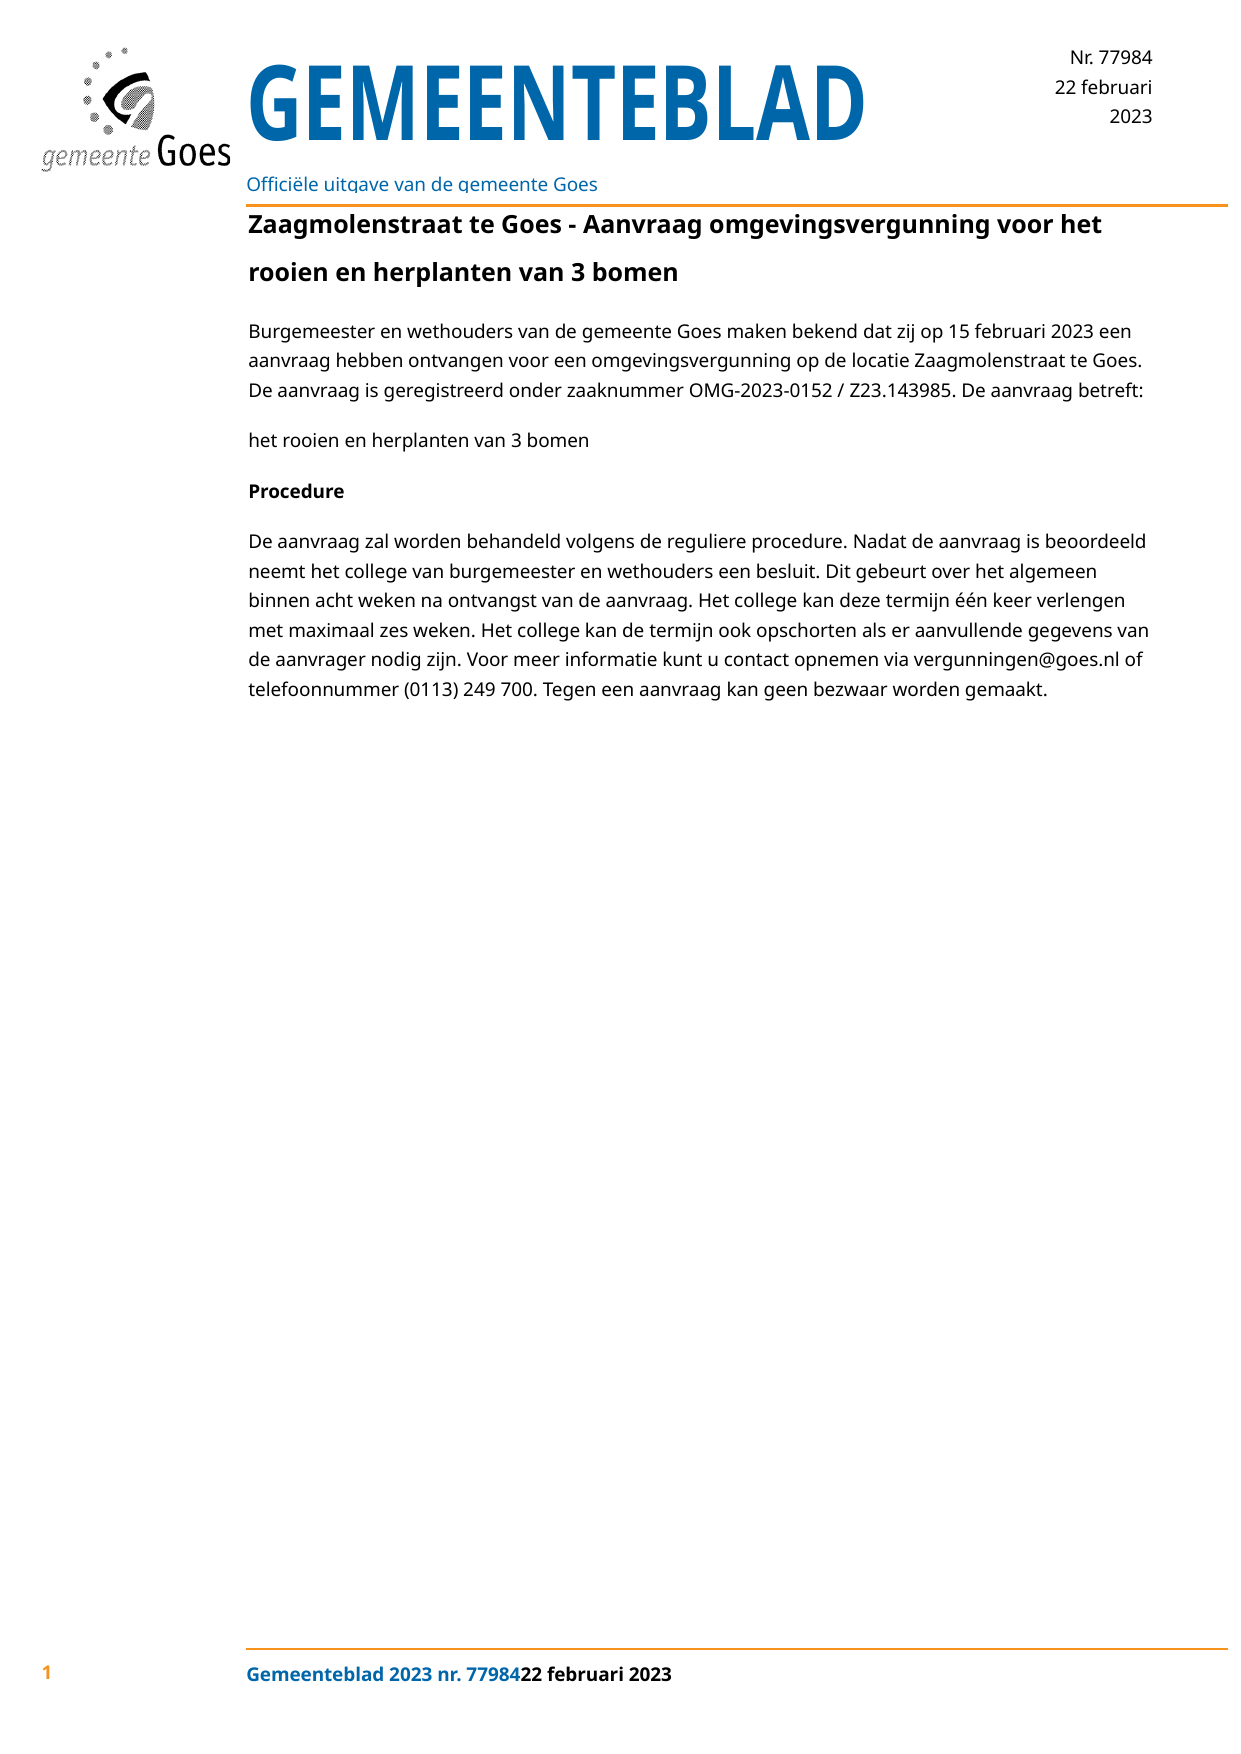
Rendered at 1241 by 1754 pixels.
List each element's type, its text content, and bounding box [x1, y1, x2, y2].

text Burgemeester en wethouders van de gemeente Goes maken bekend dat zij op 15 februari 2023 een aanvraag hebben ontvangen voor een omgevingsvergunning op de locatie Zaagmolenstraat te Goes. De aanvraag is geregistreerd onder zaaknummer OMG-2023-0152 / Z23.143985. De aanvraag betreft: [248, 318, 1152, 403]
text Zaagmolenstraat te Goes - Aanvraag omgevingsvergunning voor het rooien en herplanten van 3 bomen [248, 207, 1152, 288]
text het rooien en herplanten van 3 bomen [248, 427, 1152, 453]
picture [41, 47, 231, 172]
text De aanvraag zal worden behandeld volgens de reguliere procedure. Nadat de aanvraag is beoordeeld neemt het college van burgemeester en wethouders een besluit. Dit gebeurt over het algemeen binnen acht weken na ontvangst van de aanvraag. Het college kan deze termijn één keer verlengen met maximaal zes weken. Het college kan de termijn ook opschorten als er aanvullende gegevens van de aanvrager nodig zijn. Voor meer informatie kunt u contact opnemen via vergunningen@goes.nl of telefoonnummer (0113) 249 700. Tegen een aanvraag kan geen bezwaar worden gemaakt. [248, 528, 1152, 702]
text Procedure [248, 478, 1152, 504]
